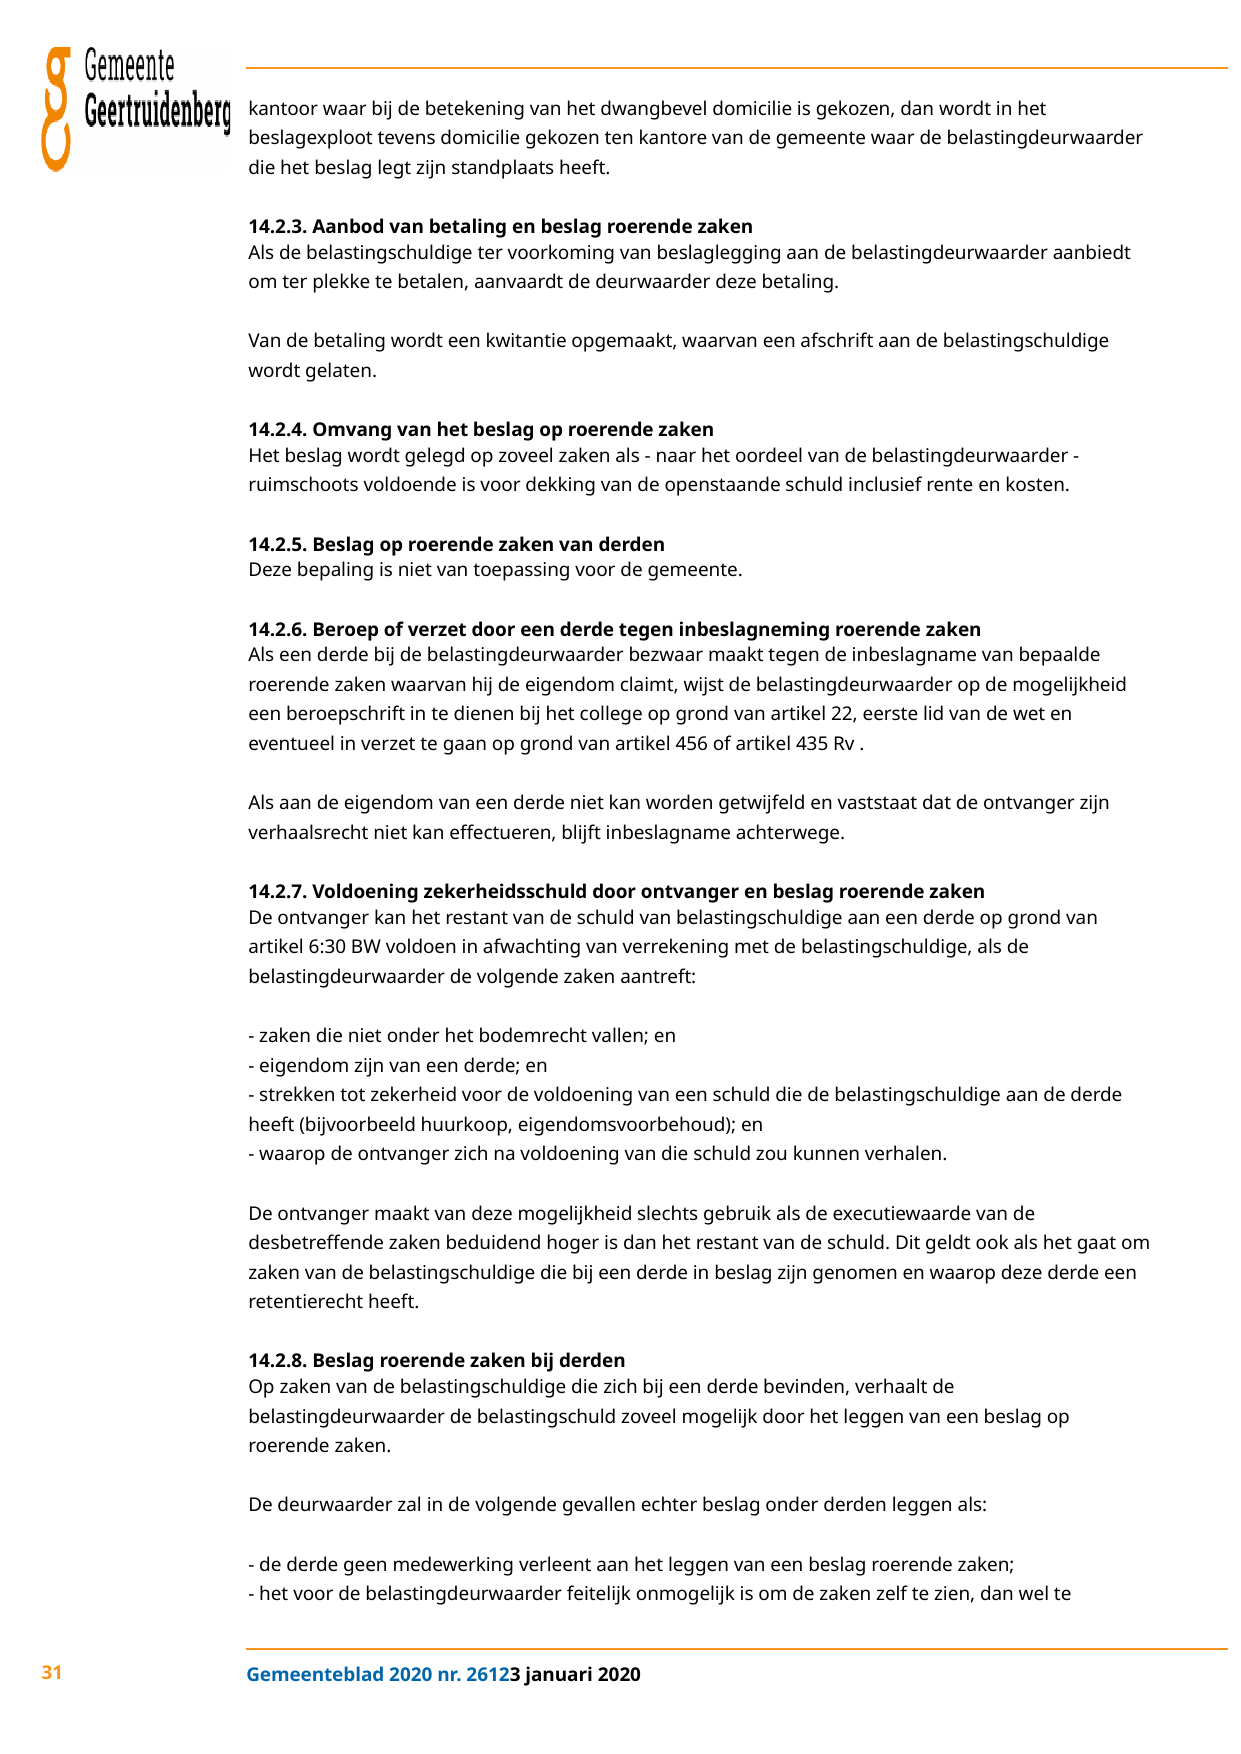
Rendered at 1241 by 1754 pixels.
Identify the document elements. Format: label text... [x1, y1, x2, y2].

text Het beslag wordt gelegd op zoveel zaken als - naar het oordeel van de belastingdeurwaarder - ruimschoots voldoende is voor dekking van de openstaande schuld inclusief rente en kosten. [248, 442, 1152, 497]
picture [41, 47, 231, 172]
text Deze bepaling is niet van toepassing voor de gemeente. [248, 557, 1152, 582]
text Op zaken van de belastingschuldige die zich bij een derde bevinden, verhaalt de belastingdeurwaarder de belastingschuld zoveel mogelijk door het leggen van een beslag op roerende zaken. [248, 1373, 1152, 1458]
text 14.2.7. Voldoening zekerheidsschuld door ontvanger en beslag roerende zaken [248, 878, 1152, 904]
text 14.2.5. Beslag op roerende zaken van derden [248, 531, 1152, 557]
text - waarop de ontvanger zich na voldoening van die schuld zou kunnen verhalen. [248, 1141, 1152, 1166]
text Als de belastingschuldige ter voorkoming van beslaglegging aan de belastingdeurwaarder aanbiedt om ter plekke te betalen, aanvaardt de deurwaarder deze betaling. [248, 239, 1152, 294]
text - het voor de belastingdeurwaarder feitelijk onmogelijk is om de zaken zelf te zien, dan wel te [248, 1580, 1152, 1606]
text 14.2.8. Beslag roerende zaken bij derden [248, 1348, 1152, 1373]
text - eigendom zijn van een derde; en [248, 1052, 1152, 1077]
text kantoor waar bij de betekening van het dwangbevel domicilie is gekozen, dan wordt in het beslagexploot tevens domicilie gekozen ten kantore van de gemeente waar de belastingdeurwaarder die het beslag legt zijn standplaats heeft. [248, 95, 1152, 180]
text De ontvanger kan het restant van de schuld van belastingschuldige aan een derde op grond van artikel 6:30 BW voldoen in afwachting van verrekening met de belastingschuldige, als de belastingdeurwaarder de volgende zaken aantreft: [248, 904, 1152, 989]
text Als een derde bij de belastingdeurwaarder bezwaar maakt tegen de inbeslagname van bepaalde roerende zaken waarvan hij de eigendom claimt, wijst de belastingdeurwaarder op de mogelijkheid een beroepschrift in te dienen bij het college op grond van artikel 22, eerste lid van de wet en eventueel in verzet te gaan op grond van artikel 456 of artikel 435 Rv . [248, 641, 1152, 756]
text - zaken die niet onder het bodemrecht vallen; en [248, 1022, 1152, 1048]
text Als aan de eigendom van een derde niet kan worden getwijfeld en vaststaat dat de ontvanger zijn verhaalsrecht niet kan effectueren, blijft inbeslagname achterwege. [248, 789, 1152, 845]
text - de derde geen medewerking verleent aan het leggen van een beslag roerende zaken; [248, 1551, 1152, 1577]
text 14.2.3. Aanbod van betaling en beslag roerende zaken [248, 213, 1152, 239]
text Van de betaling wordt een kwitantie opgemaakt, waarvan een afschrift aan de belastingschuldige wordt gelaten. [248, 328, 1152, 383]
text De ontvanger maakt van deze mogelijkheid slechts gebruik als de executiewaarde van de desbetreffende zaken beduidend hoger is dan het restant van de schuld. Dit geldt ook als het gaat om zaken van de belastingschuldige die bij een derde in beslag zijn genomen en waarop deze derde een retentierecht heeft. [248, 1200, 1152, 1314]
text - strekken tot zekerheid voor de voldoening van een schuld die de belastingschuldige aan de derde heeft (bijvoorbeeld huurkoop, eigendomsvoorbehoud); en [248, 1081, 1152, 1137]
text 14.2.4. Omvang van het beslag op roerende zaken [248, 416, 1152, 442]
text 14.2.6. Beroep of verzet door een derde tegen inbeslagneming roerende zaken [248, 616, 1152, 641]
text De deurwaarder zal in de volgende gevallen echter beslag onder derden leggen als: [248, 1492, 1152, 1517]
